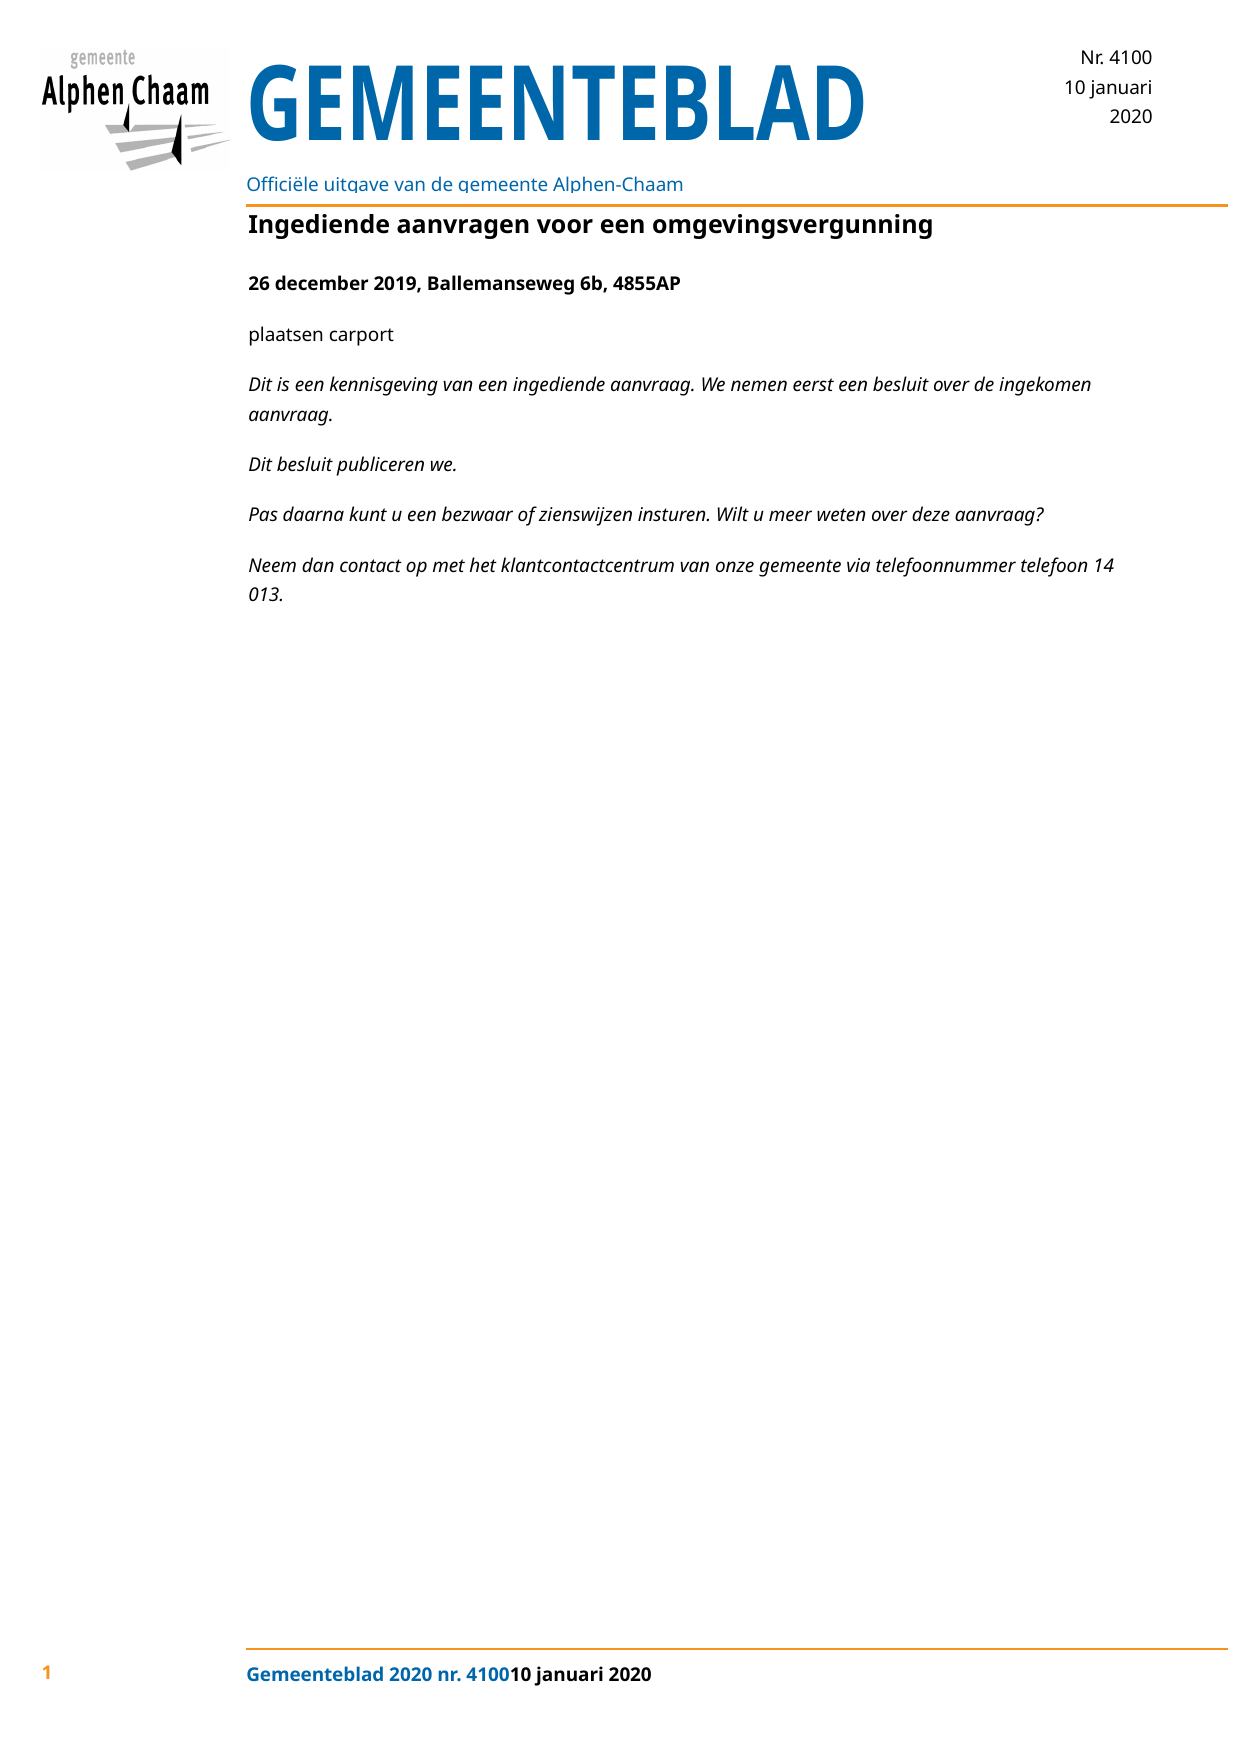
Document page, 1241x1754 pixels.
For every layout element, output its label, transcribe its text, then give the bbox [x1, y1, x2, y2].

text Neem dan contact op met het klantcontactcentrum van onze gemeente via telefoonnummer telefoon 14 013. [248, 552, 1152, 607]
text Pas daarna kunt u een bezwaar of zienswijzen insturen. Wilt u meer weten over deze aanvraag? [248, 502, 1152, 527]
text Dit is een kennisgeving van een ingediende aanvraag. We nemen eerst een besluit over de ingekomen aanvraag. [248, 371, 1152, 426]
text plaatsen carport [248, 321, 1152, 346]
text 26 december 2019, Ballemanseweg 6b, 4855AP [248, 270, 1152, 296]
text Dit besluit publiceren we. [248, 451, 1152, 477]
text Ingediende aanvragen voor een omgevingsvergunning [248, 207, 1152, 241]
picture [41, 47, 231, 172]
